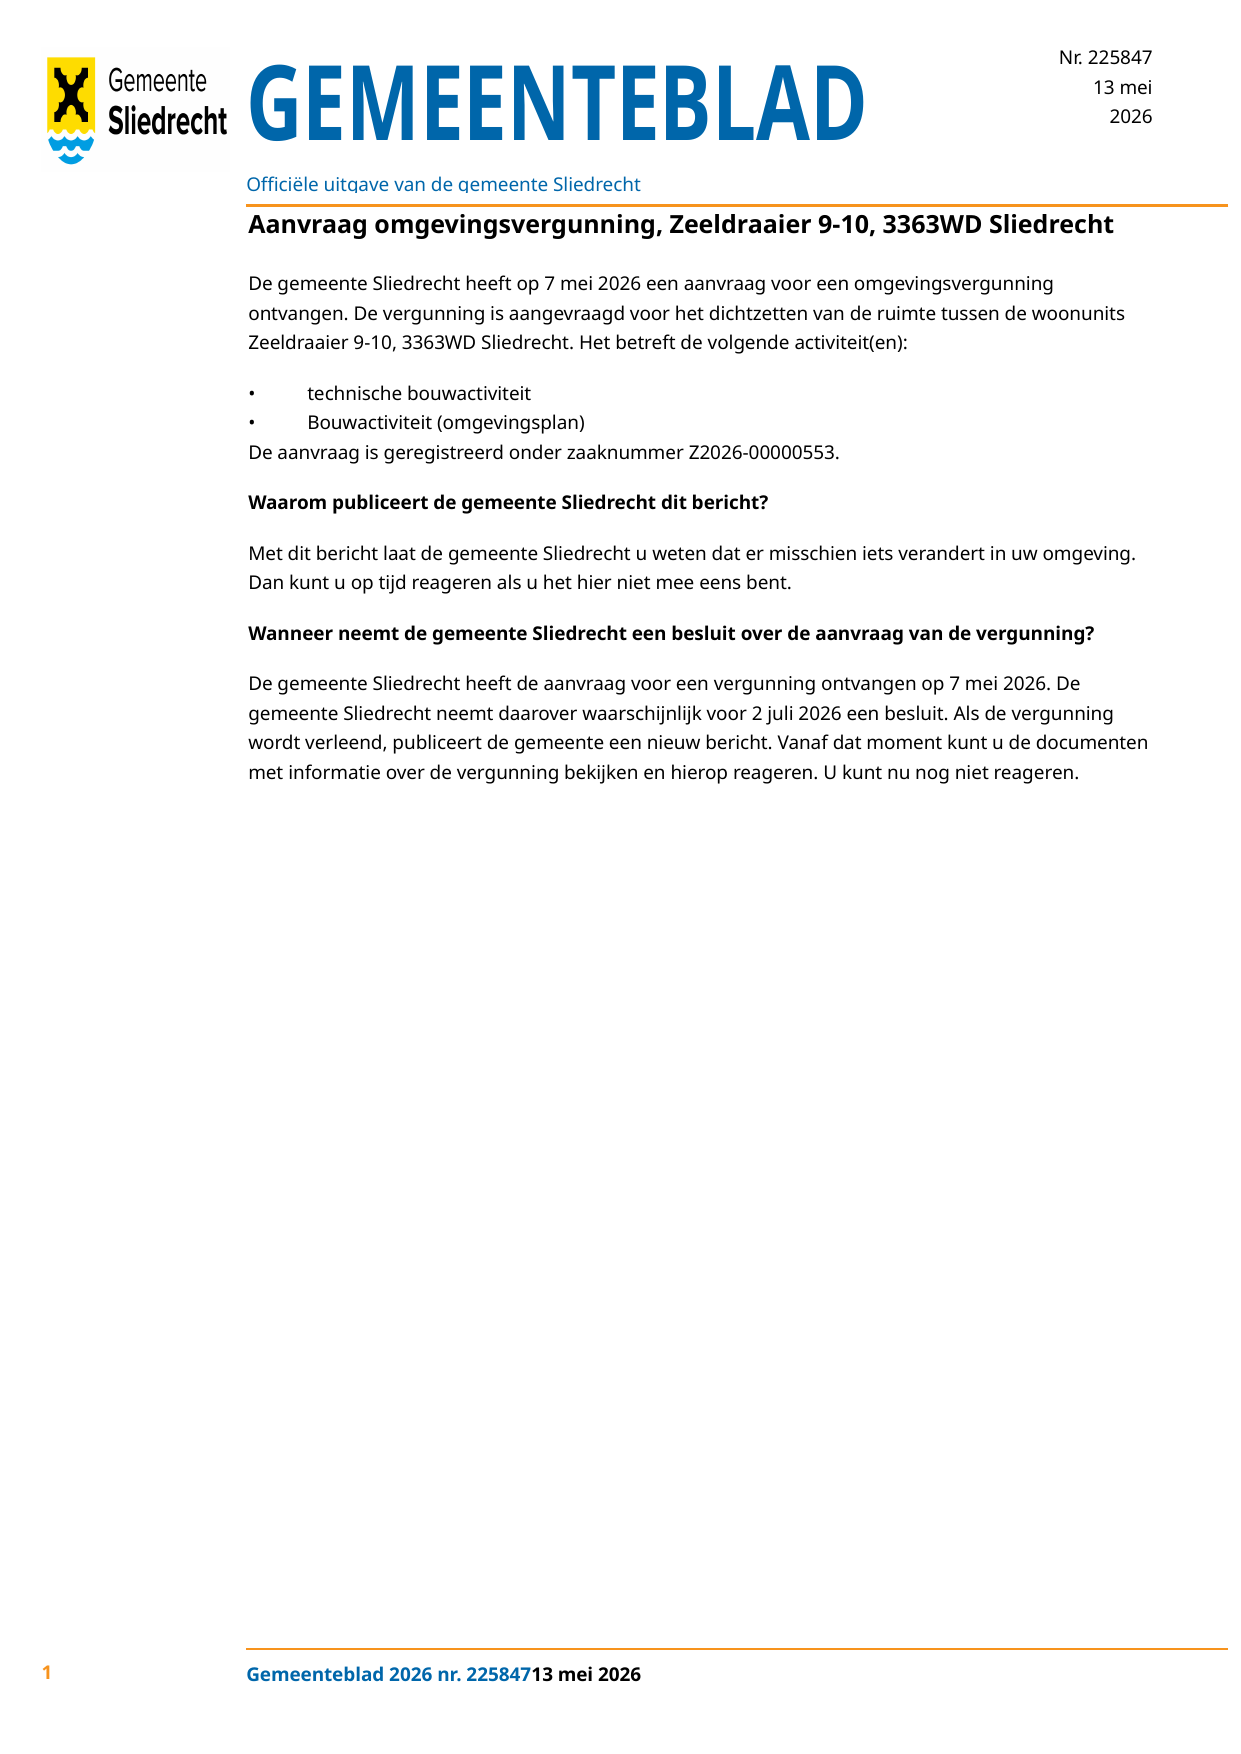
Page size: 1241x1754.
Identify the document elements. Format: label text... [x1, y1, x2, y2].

text Wanneer neemt de gemeente Sliedrecht een besluit over de aanvraag van de vergunning? [248, 620, 1152, 646]
text De gemeente Sliedrecht heeft op 7 mei 2026 een aanvraag voor een omgevingsvergunning ontvangen. De vergunning is aangevraagd voor het dichtzetten van de ruimte tussen de woonunits Zeeldraaier 9-10, 3363WD Sliedrecht. Het betreft de volgende activiteit(en): [248, 270, 1152, 355]
picture [41, 47, 231, 172]
text Met dit bericht laat de gemeente Sliedrecht u weten dat er misschien iets verandert in uw omgeving. Dan kunt u op tijd reageren als u het hier niet mee eens bent. [248, 540, 1152, 595]
list technische bouwactiviteit [248, 380, 1152, 406]
text Aanvraag omgevingsvergunning, Zeeldraaier 9-10, 3363WD Sliedrecht [248, 207, 1152, 241]
list Bouwactiviteit (omgevingsplan) [248, 409, 1152, 435]
text De gemeente Sliedrecht heeft de aanvraag voor een vergunning ontvangen op 7 mei 2026. De gemeente Sliedrecht neemt daarover waarschijnlijk voor 2 juli 2026 een besluit. Als de vergunning wordt verleend, publiceert de gemeente een nieuw bericht. Vanaf dat moment kunt u de documenten met informatie over de vergunning bekijken en hierop reageren. U kunt nu nog niet reageren. [248, 670, 1152, 785]
text De aanvraag is geregistreerd onder zaaknummer Z2026-00000553. [248, 439, 1152, 465]
text Waarom publiceert de gemeente Sliedrecht dit bericht? [248, 489, 1152, 515]
